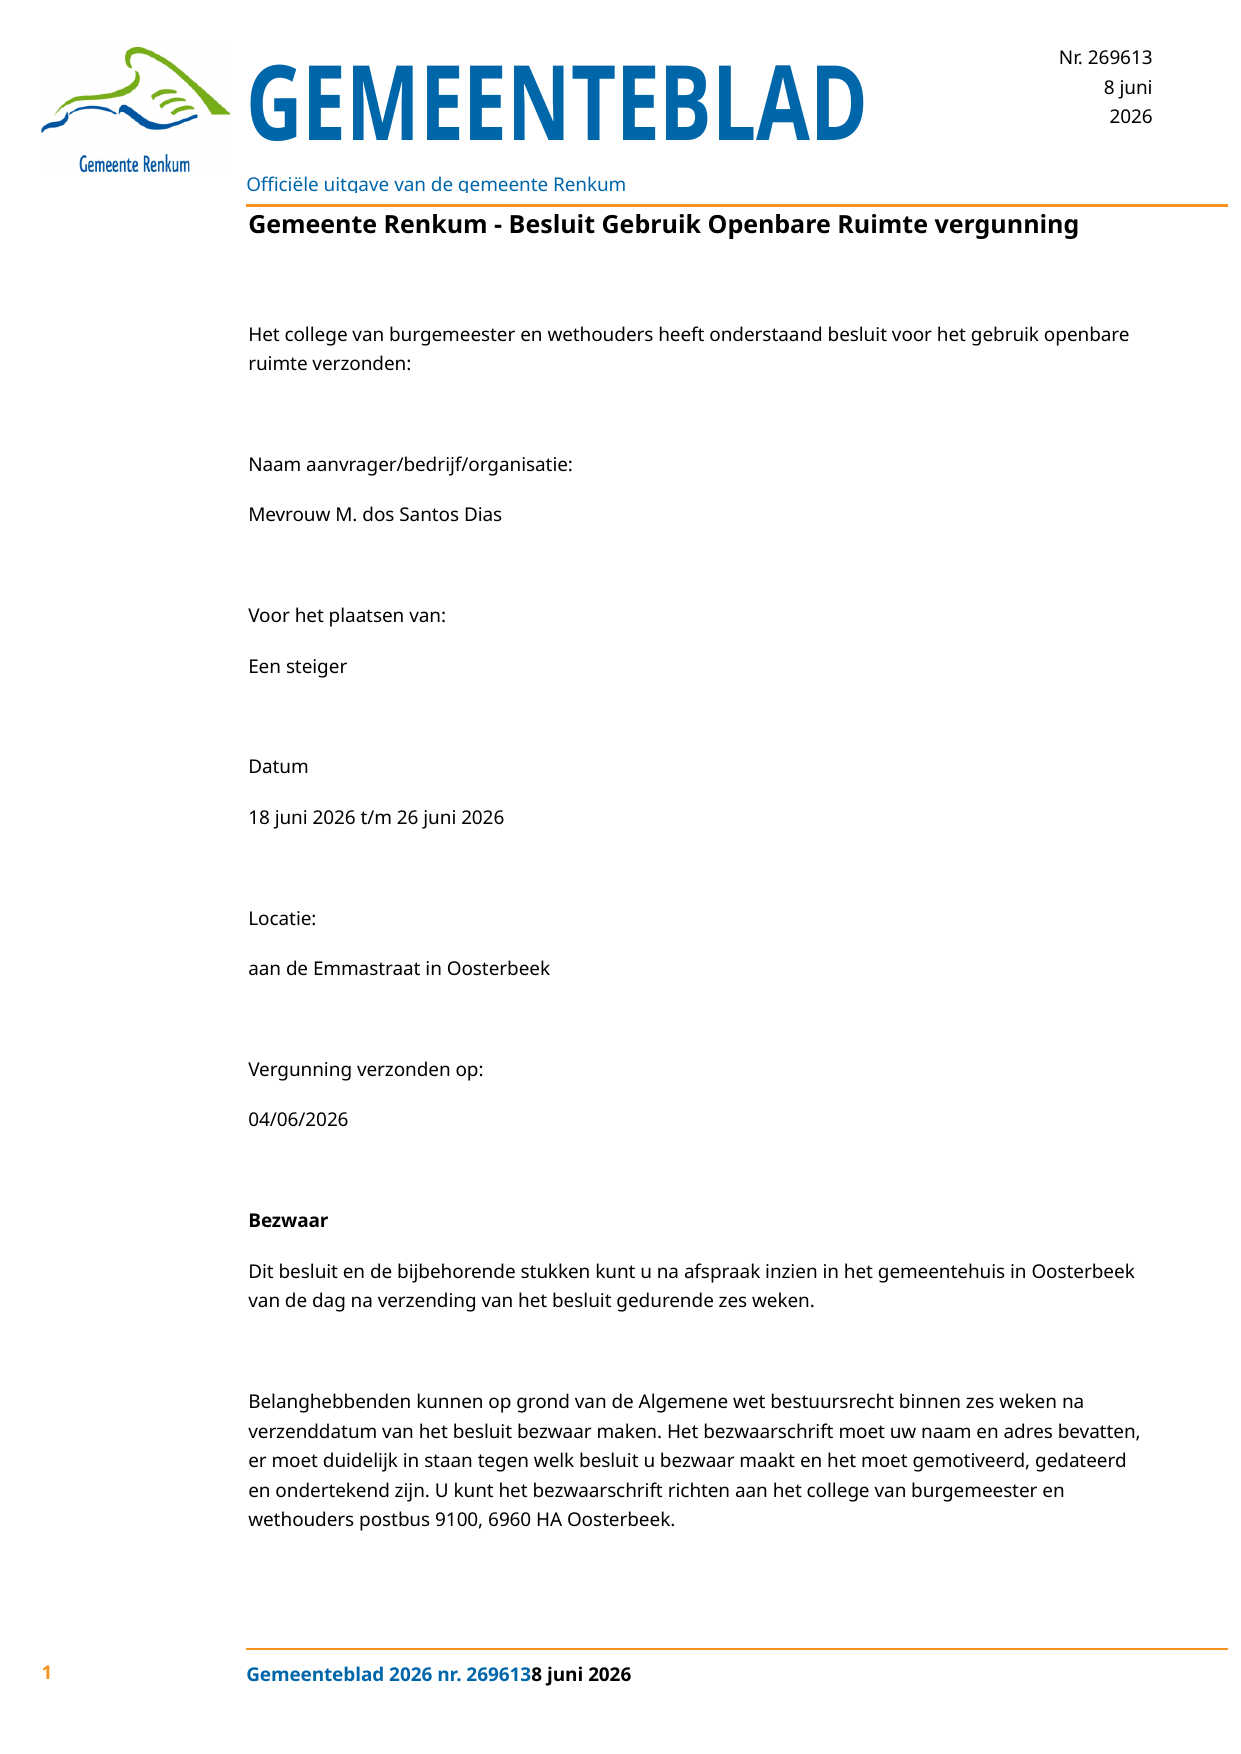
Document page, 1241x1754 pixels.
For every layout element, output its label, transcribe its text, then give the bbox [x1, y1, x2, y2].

text Naam aanvrager/bedrijf/organisatie: [248, 451, 1152, 477]
text 04/06/2026 [248, 1107, 1152, 1132]
picture [41, 47, 231, 172]
text Voor het plaatsen van: [248, 602, 1152, 628]
text Vergunning verzonden op: [248, 1056, 1152, 1082]
text Locatie: [248, 905, 1152, 931]
text aan de Emmastraat in Oosterbeek [248, 955, 1152, 981]
text Gemeente Renkum - Besluit Gebruik Openbare Ruimte vergunning [248, 207, 1152, 241]
text Het college van burgemeester en wethouders heeft onderstaand besluit voor het gebruik openbare ruimte verzonden: [248, 321, 1152, 376]
text Datum [248, 754, 1152, 779]
text Een steiger [248, 653, 1152, 678]
text 18 juni 2026 t/m 26 juni 2026 [248, 804, 1152, 830]
text Belanghebbenden kunnen op grond van de Algemene wet bestuursrecht binnen zes weken na verzenddatum van het besluit bezwaar maken. Het bezwaarschrift moet uw naam en adres bevatten, er moet duidelijk in staan tegen welk besluit u bezwaar maakt en het moet gemotiveerd, gedateerd en ondertekend zijn. U kunt het bezwaarschrift richten aan het college van burgemeester en wethouders postbus 9100, 6960 HA Oosterbeek. [248, 1388, 1152, 1532]
text Bezwaar [248, 1207, 1152, 1233]
text Mevrouw M. dos Santos Dias [248, 502, 1152, 527]
text Dit besluit en de bijbehorende stukken kunt u na afspraak inzien in het gemeentehuis in Oosterbeek van de dag na verzending van het besluit gedurende zes weken. [248, 1258, 1152, 1313]
